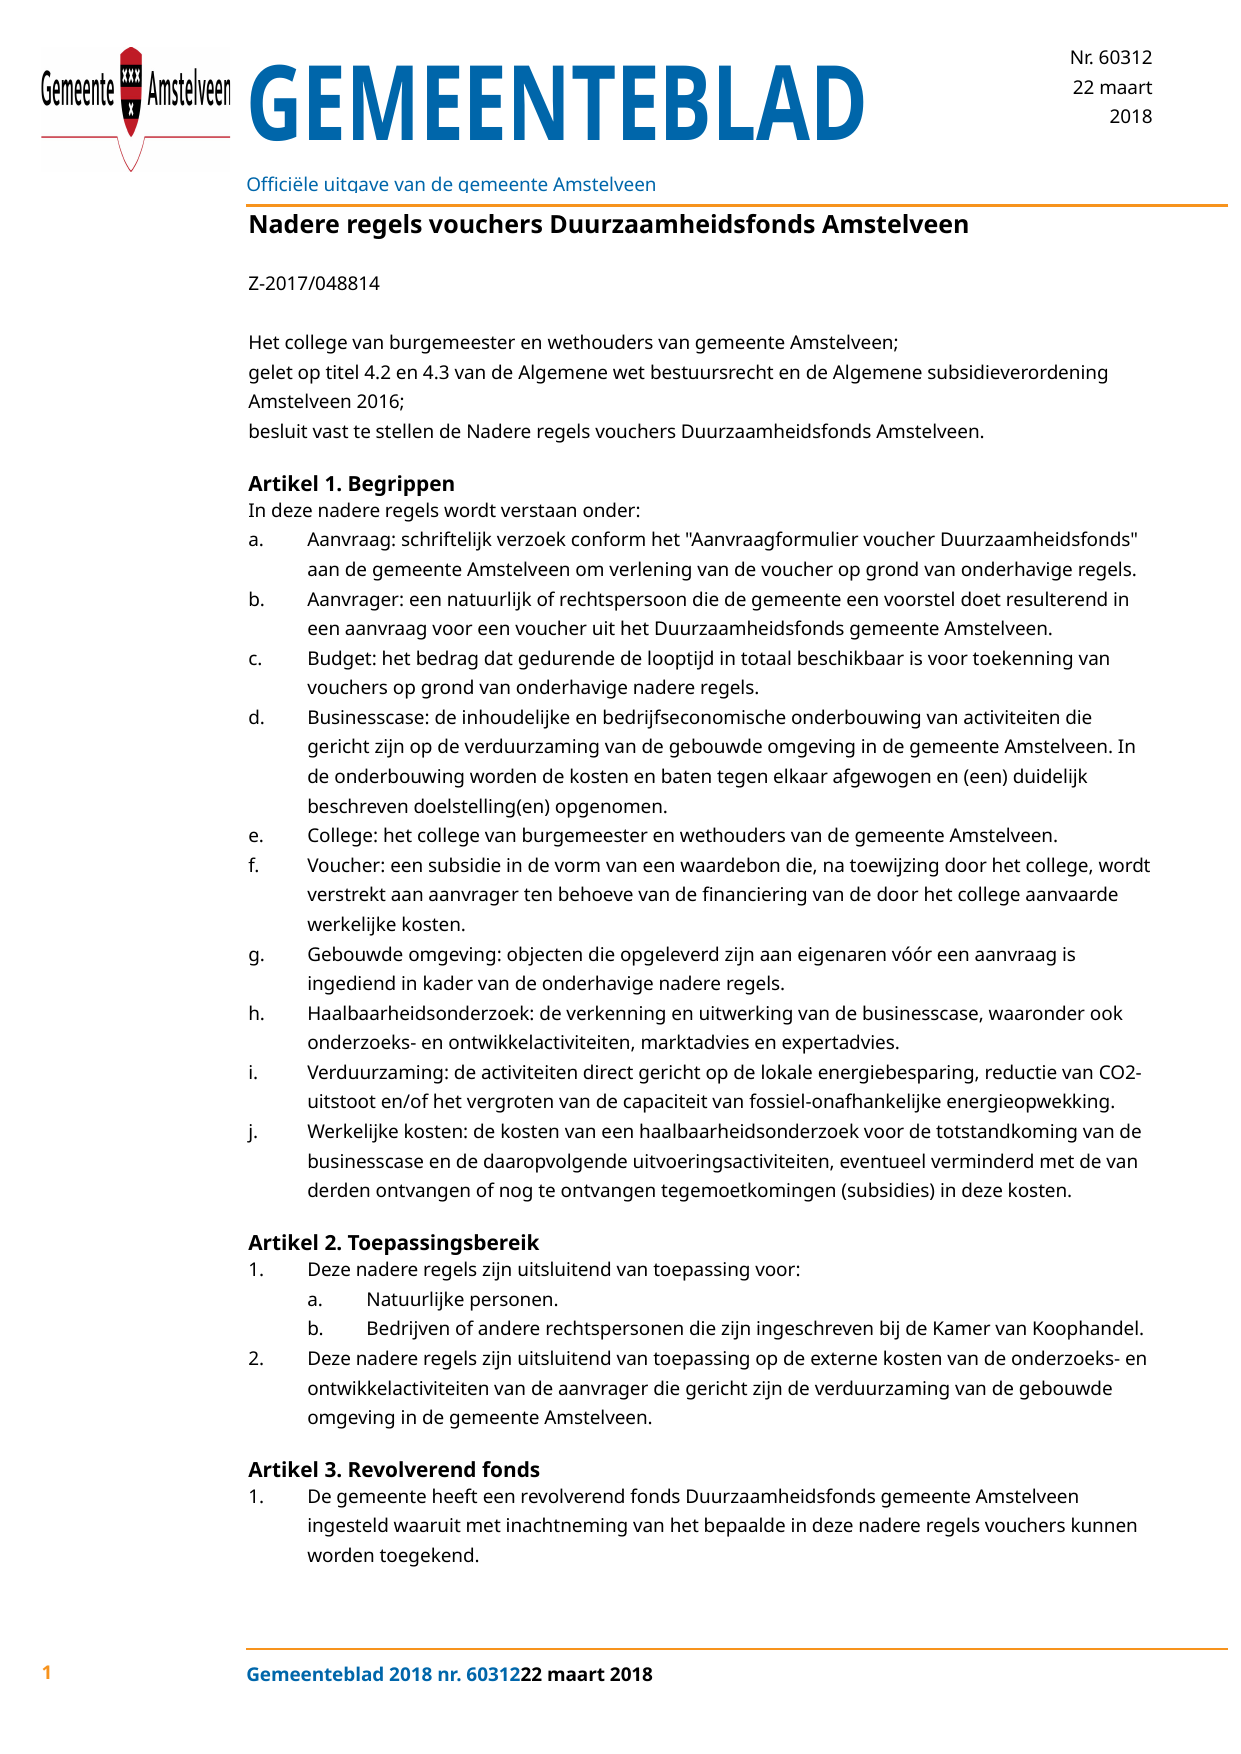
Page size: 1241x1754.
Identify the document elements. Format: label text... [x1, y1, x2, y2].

list Aanvraag: schriftelijk verzoek conform het "Aanvraagformulier voucher Duurzaamheidsfonds" aan de gemeente Amstelveen om verlening van de voucher op grond van onderhavige regels. [248, 527, 1152, 582]
list College: het college van burgemeester en wethouders van de gemeente Amstelveen. [248, 822, 1152, 848]
picture [41, 47, 231, 172]
text Artikel 2. Toepassingsbereik [248, 1228, 1152, 1256]
list Deze nadere regels zijn uitsluitend van toepassing voor: [248, 1256, 1152, 1282]
text Nadere regels vouchers Duurzaamheidsfonds Amstelveen [248, 207, 1152, 241]
list Werkelijke kosten: de kosten van een haalbaarheidsonderzoek voor de totstandkoming van de businesscase en de daaropvolgende uitvoeringsactiviteiten, eventueel verminderd met de van derden ontvangen of nog te ontvangen tegemoetkomingen (subsidies) in deze kosten. [248, 1118, 1152, 1203]
list Haalbaarheidsonderzoek: de verkenning en uitwerking van de businesscase, waaronder ook onderzoeks- en ontwikkelactiviteiten, marktadvies en expertadvies. [248, 1000, 1152, 1055]
text gelet op titel 4.2 en 4.3 van de Algemene wet bestuursrecht en de Algemene subsidieverordening Amstelveen 2016; [248, 359, 1152, 414]
list De gemeente heeft een revolverend fonds Duurzaamheidsfonds gemeente Amstelveen ingesteld waaruit met inachtneming van het bepaalde in deze nadere regels vouchers kunnen worden toegekend. [248, 1483, 1152, 1568]
text Z-2017/048814 [248, 270, 1152, 296]
list Budget: het bedrag dat gedurende de looptijd in totaal beschikbaar is voor toekenning van vouchers op grond van onderhavige nadere regels. [248, 645, 1152, 700]
text Het college van burgemeester en wethouders van gemeente Amstelveen; [248, 329, 1152, 355]
list Natuurlijke personen. [307, 1286, 1152, 1312]
list Aanvrager: een natuurlijk of rechtspersoon die de gemeente een voorstel doet resulterend in een aanvraag voor een voucher uit het Duurzaamheidsfonds gemeente Amstelveen. [248, 586, 1152, 641]
text In deze nadere regels wordt verstaan onder: [248, 497, 1152, 523]
text Artikel 1. Begrippen [248, 469, 1152, 497]
text besluit vast te stellen de Nadere regels vouchers Duurzaamheidsfonds Amstelveen. [248, 418, 1152, 444]
list Bedrijven of andere rechtspersonen die zijn ingeschreven bij de Kamer van Koophandel. [307, 1316, 1152, 1341]
list Businesscase: de inhoudelijke en bedrijfseconomische onderbouwing van activiteiten die gericht zijn op de verduurzaming van de gebouwde omgeving in de gemeente Amstelveen. In de onderbouwing worden de kosten en baten tegen elkaar afgewogen en (een) duidelijk beschreven doelstelling(en) opgenomen. [248, 704, 1152, 819]
list Verduurzaming: de activiteiten direct gericht op de lokale energiebesparing, reductie van CO2-uitstoot en/of het vergroten van de capaciteit van fossiel-onafhankelijke energieopwekking. [248, 1059, 1152, 1114]
list Gebouwde omgeving: objecten die opgeleverd zijn aan eigenaren vóór een aanvraag is ingediend in kader van de onderhavige nadere regels. [248, 941, 1152, 996]
text Artikel 3. Revolverend fonds [248, 1455, 1152, 1483]
list Deze nadere regels zijn uitsluitend van toepassing op de externe kosten van de onderzoeks- en ontwikkelactiviteiten van de aanvrager die gericht zijn de verduurzaming van de gebouwde omgeving in de gemeente Amstelveen. [248, 1345, 1152, 1430]
list Voucher: een subsidie in de vorm van een waardebon die, na toewijzing door het college, wordt verstrekt aan aanvrager ten behoeve van de financiering van de door het college aanvaarde werkelijke kosten. [248, 852, 1152, 937]
